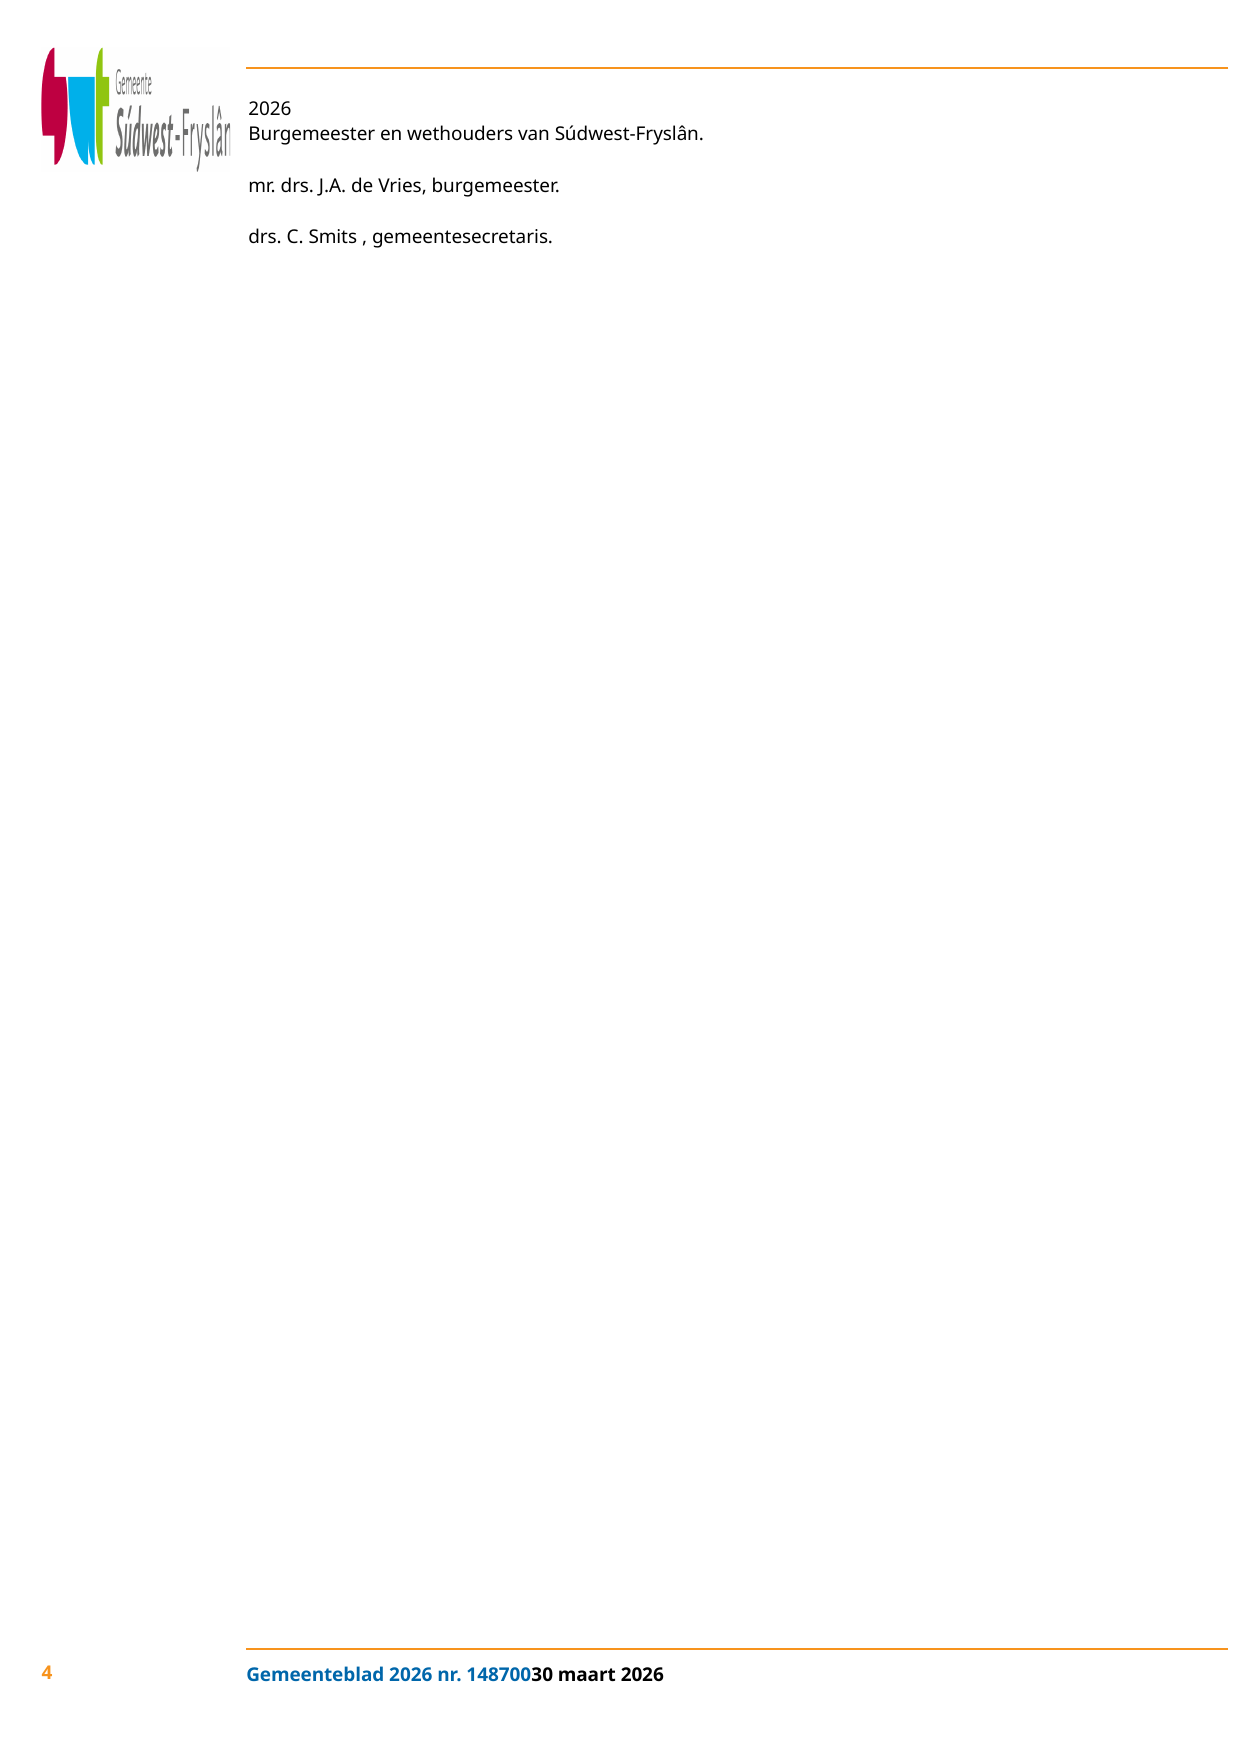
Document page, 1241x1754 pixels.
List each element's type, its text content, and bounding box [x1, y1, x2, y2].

picture [41, 47, 231, 172]
text drs. C. Smits , gemeentesecretaris. [248, 223, 1152, 249]
text Burgemeester en wethouders van Súdwest-Fryslân. [248, 121, 1152, 146]
text 2026 [248, 95, 1152, 121]
text mr. drs. J.A. de Vries, burgemeester. [248, 172, 1152, 198]
